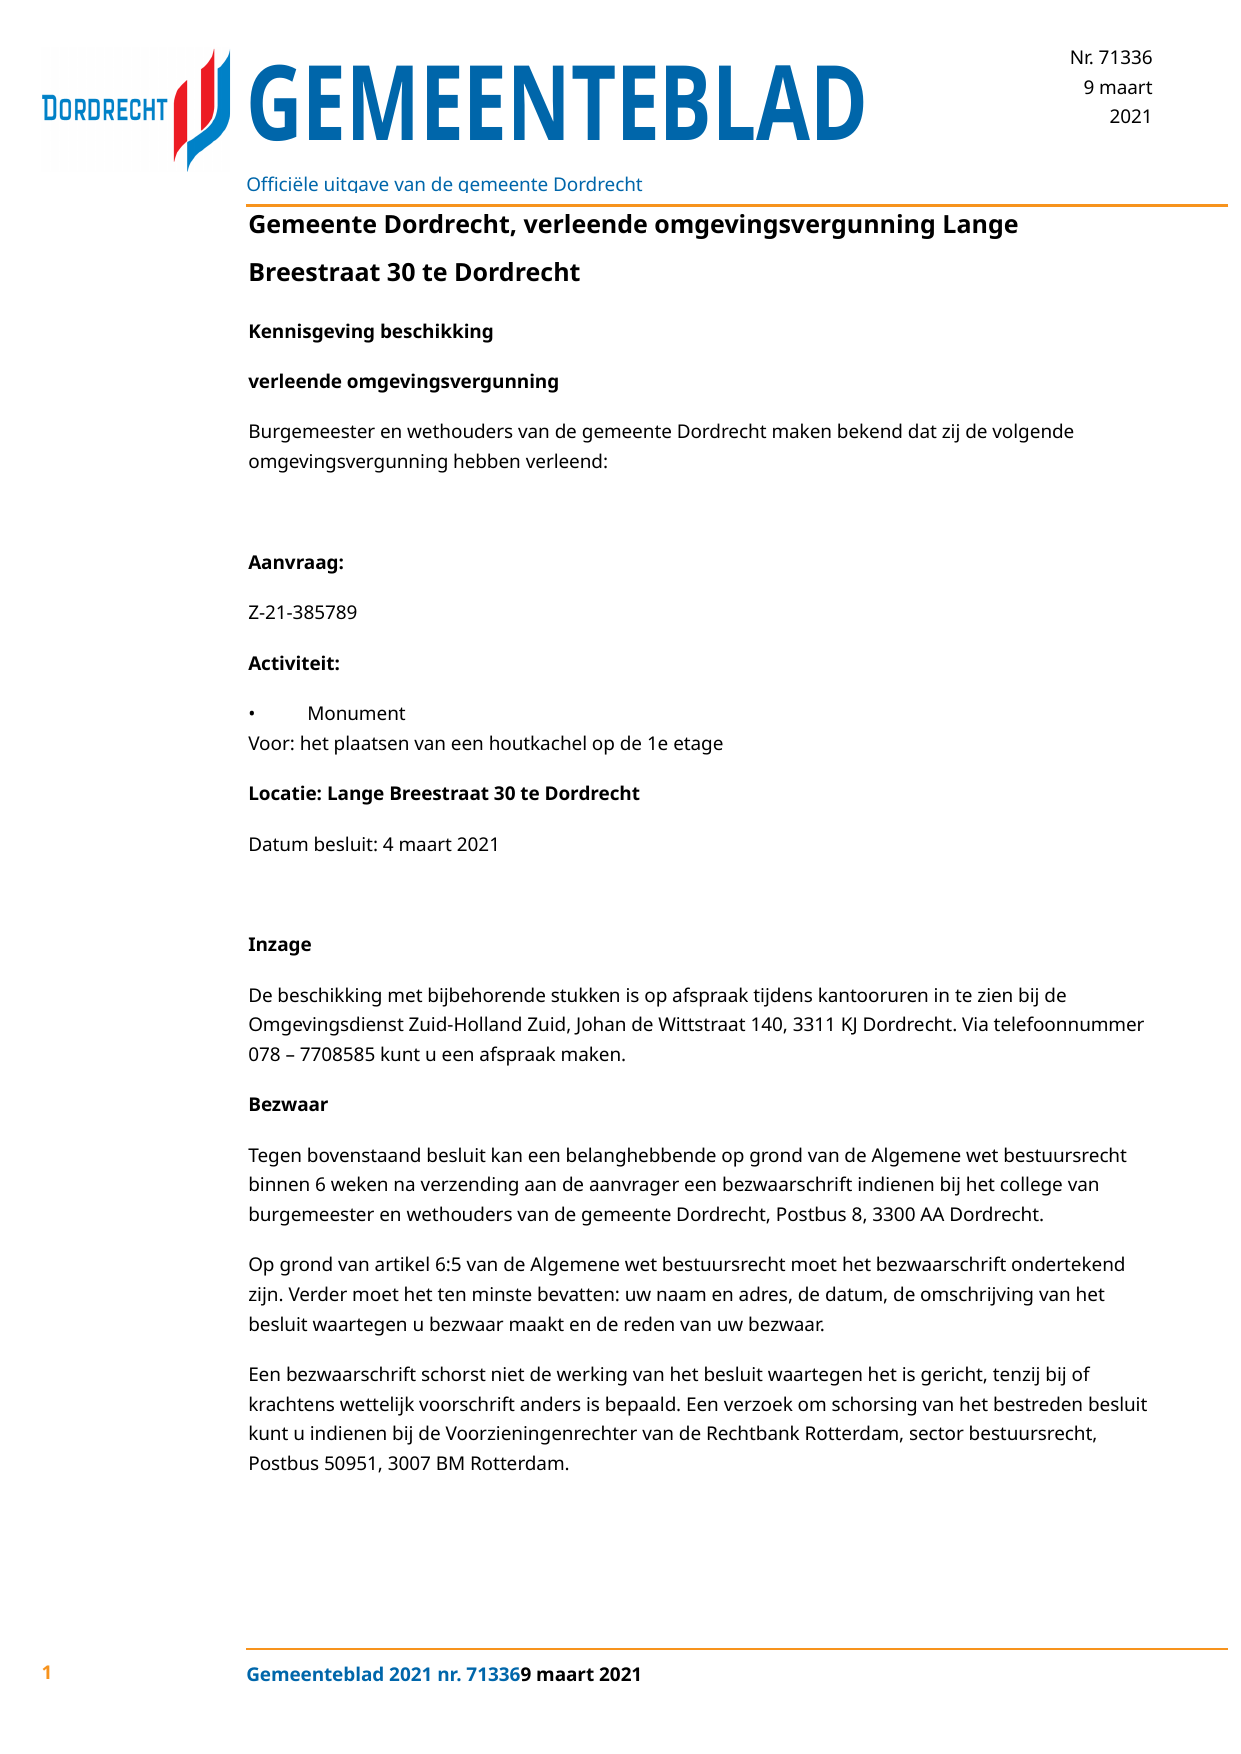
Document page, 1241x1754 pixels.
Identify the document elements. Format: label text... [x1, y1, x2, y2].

text Een bezwaarschrift schorst niet de werking van het besluit waartegen het is gericht, tenzij bij of krachtens wettelijk voorschrift anders is bepaald. Een verzoek om schorsing van het bestreden besluit kunt u indienen bij de Voorzieningenrechter van de Rechtbank Rotterdam, sector bestuursrecht, Postbus 50951, 3007 BM Rotterdam. [248, 1361, 1152, 1476]
text Activiteit: [248, 650, 1152, 676]
text Op grond van artikel 6:5 van de Algemene wet bestuursrecht moet het bezwaarschrift ondertekend zijn. Verder moet het ten minste bevatten: uw naam en adres, de datum, de omschrijving van het besluit waartegen u bezwaar maakt en de reden van uw bezwaar. [248, 1252, 1152, 1337]
text Z-21-385789 [248, 599, 1152, 625]
text Inzage [248, 932, 1152, 957]
text Kennisgeving beschikking [248, 318, 1152, 344]
text verleende omgevingsvergunning [248, 368, 1152, 394]
text Bezwaar [248, 1092, 1152, 1117]
list Monument [248, 700, 1152, 726]
text Aanvraag: [248, 549, 1152, 575]
text Voor: het plaatsen van een houtkachel op de 1e etage [248, 730, 1152, 756]
text Gemeente Dordrecht, verleende omgevingsvergunning Lange Breestraat 30 te Dordrecht [248, 207, 1152, 288]
text Datum besluit: 4 maart 2021 [248, 831, 1152, 857]
text De beschikking met bijbehorende stukken is op afspraak tijdens kantooruren in te zien bij de Omgevingsdienst Zuid-Holland Zuid, Johan de Wittstraat 140, 3311 KJ Dordrecht. Via telefoonnummer 078 – 7708585 kunt u een afspraak maken. [248, 982, 1152, 1067]
text Burgemeester en wethouders van de gemeente Dordrecht maken bekend dat zij de volgende omgevingsvergunning hebben verleend: [248, 419, 1152, 474]
text Locatie: Lange Breestraat 30 te Dordrecht [248, 780, 1152, 806]
picture [41, 47, 231, 172]
text Tegen bovenstaand besluit kan een belanghebbende op grond van de Algemene wet bestuursrecht binnen 6 weken na verzending aan de aanvrager een bezwaarschrift indienen bij het college van burgemeester en wethouders van de gemeente Dordrecht, Postbus 8, 3300 AA Dordrecht. [248, 1142, 1152, 1227]
